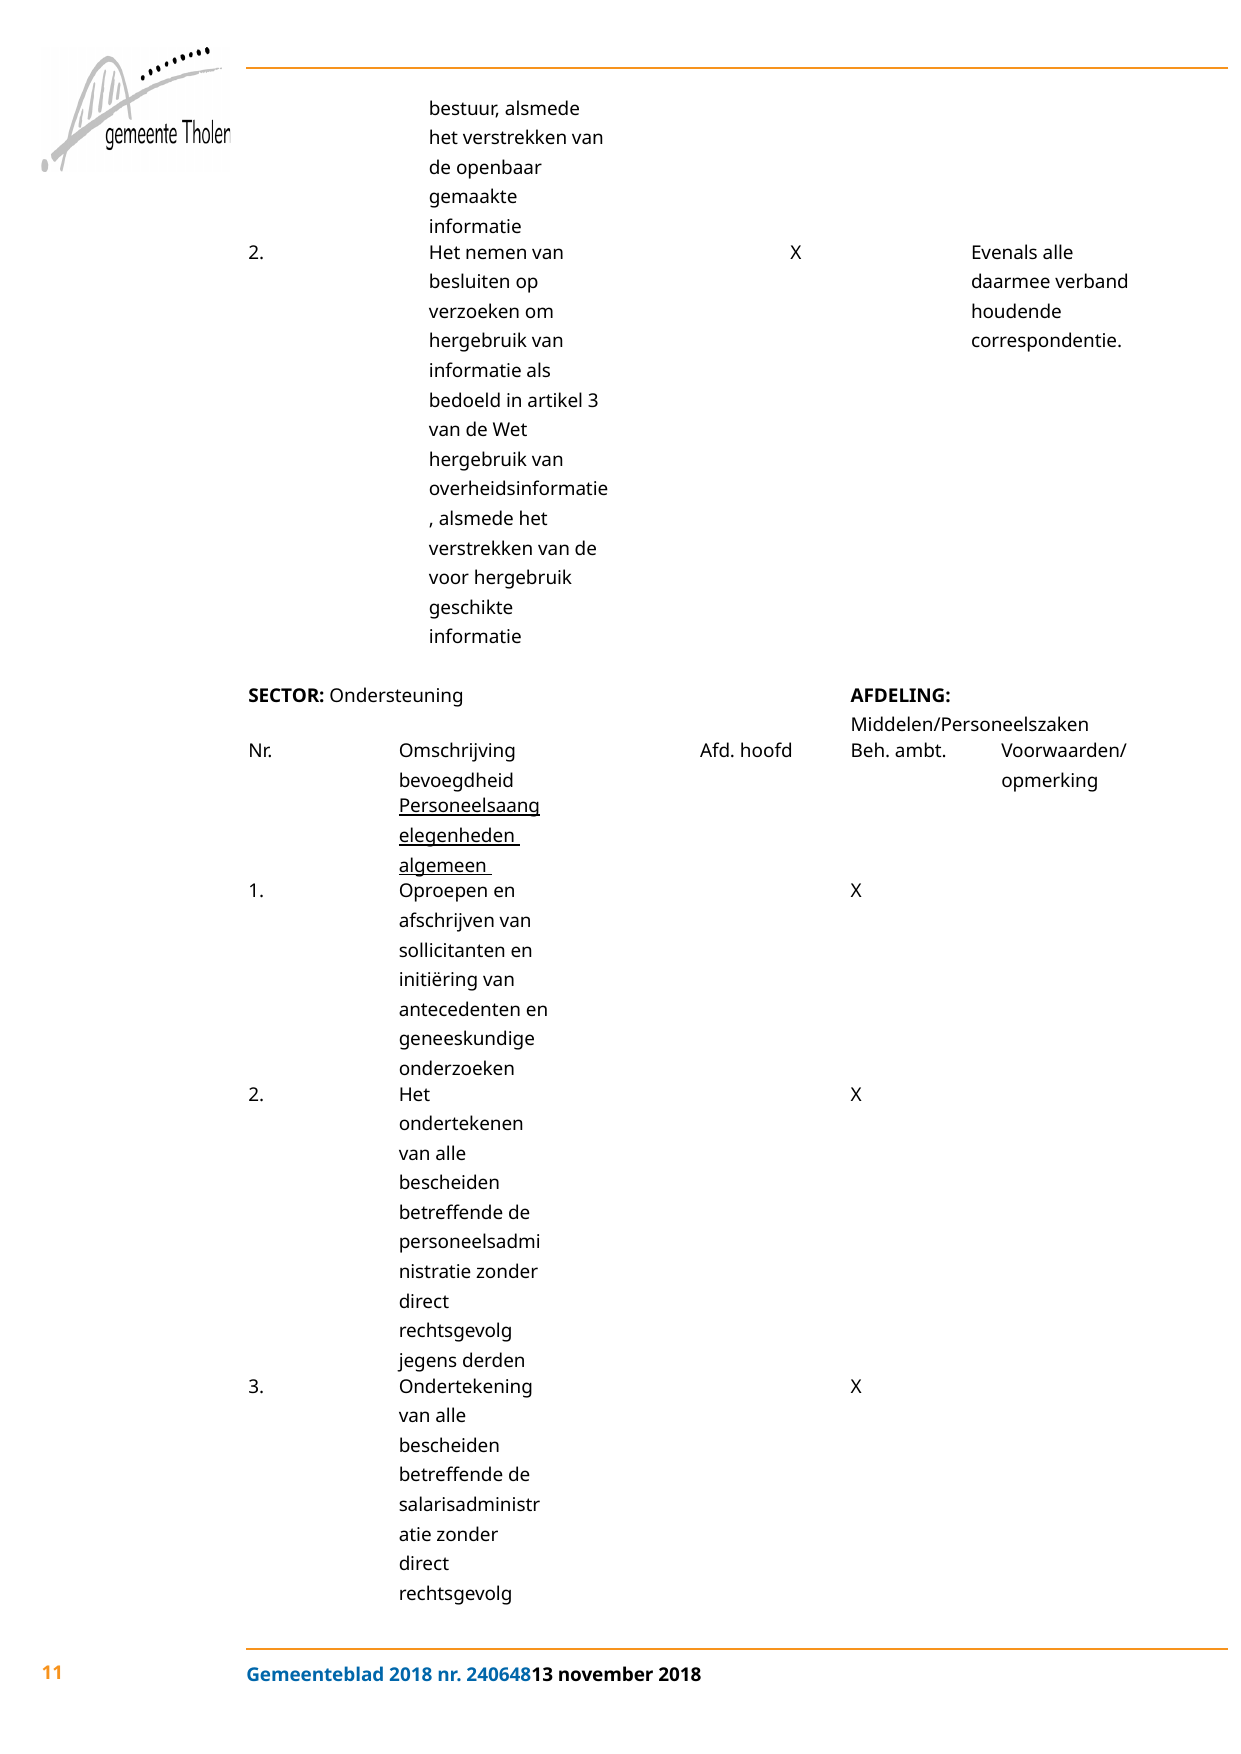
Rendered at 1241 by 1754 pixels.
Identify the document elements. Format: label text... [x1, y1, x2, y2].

table_cell Oproepen en afschrijven van sollicitanten en initiëring van antecedenten en geneeskundige onderzoeken [399, 878, 549, 1081]
table_cell [248, 95, 429, 239]
table_cell [700, 1373, 850, 1606]
table_cell [1001, 1081, 1152, 1373]
table_cell [700, 1081, 850, 1373]
table_header SECTOR: Ondersteuning [248, 682, 850, 737]
table_cell Omschrijving bevoegdheid [399, 738, 549, 793]
table_cell [971, 95, 1152, 239]
table_cell Beh. ambt. [850, 738, 1001, 793]
table_cell [248, 793, 398, 878]
table_cell [609, 239, 790, 649]
table_cell Nr. [248, 738, 398, 793]
table_cell X [850, 878, 1001, 1081]
table_cell Personeelsaangelegenheden algemeen [399, 793, 549, 878]
table_cell X [850, 1373, 1001, 1606]
table_cell [248, 1081, 398, 1373]
table_cell Afd. hoofd [700, 738, 850, 793]
table_cell [1001, 878, 1152, 1081]
table_cell Ondertekening van alle bescheiden betreffende de salarisadministratie zonder direct rechtsgevolg [399, 1373, 549, 1606]
table_cell [609, 95, 790, 239]
table_cell [700, 793, 850, 878]
table_cell Voorwaarden/opmerking [1001, 738, 1152, 793]
table_cell [248, 239, 429, 649]
table_cell [549, 1373, 700, 1606]
table_cell [1001, 793, 1152, 878]
table_cell [248, 878, 398, 1081]
table_cell [549, 878, 700, 1081]
table_cell [549, 738, 700, 793]
table_header AFDELING: Middelen/Personeelszaken [850, 682, 1152, 737]
picture [41, 47, 231, 172]
table_cell [549, 793, 700, 878]
table_cell [850, 793, 1001, 878]
table_cell [1001, 1373, 1152, 1606]
table_cell Evenals alle daarmee verband houdende correspondentie. [971, 239, 1152, 649]
table_cell Het nemen van besluiten op verzoeken om hergebruik van informatie als bedoeld in artikel 3 van de Wet hergebruik van overheidsinformatie, alsmede het verstrekken van de voor hergebruik geschikte informatie [429, 239, 609, 649]
table_cell [549, 1081, 700, 1373]
table_cell [248, 1373, 398, 1606]
table_cell [790, 95, 971, 239]
table_cell X [850, 1081, 1001, 1373]
table_cell bestuur, alsmede het verstrekken van de openbaar gemaakte informatie [429, 95, 609, 239]
table_cell Het ondertekenen van alle bescheiden betreffende de personeelsadministratie zonder direct rechtsgevolg jegens derden [399, 1081, 549, 1373]
table_cell X [790, 239, 971, 649]
table_cell [700, 878, 850, 1081]
